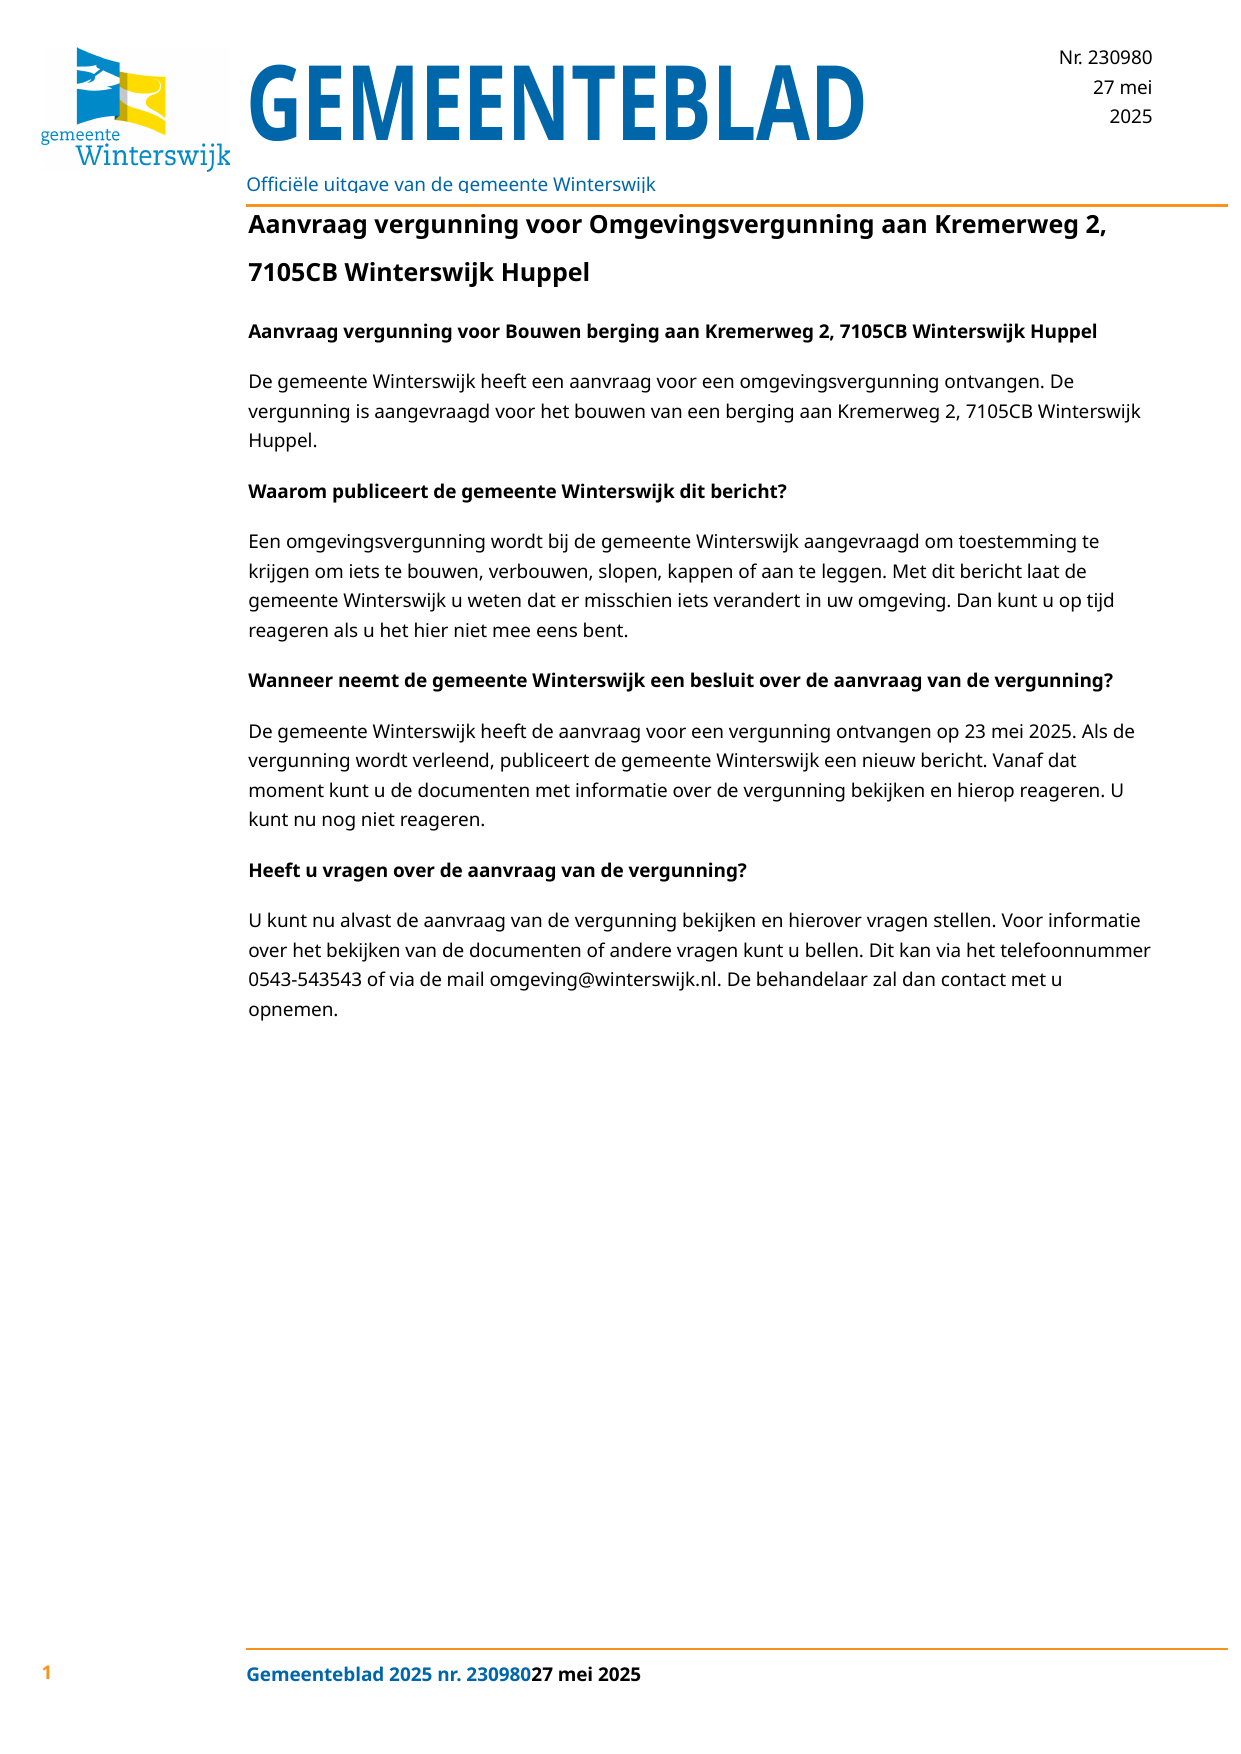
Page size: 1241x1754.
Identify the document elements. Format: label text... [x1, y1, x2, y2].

picture [41, 47, 231, 172]
text U kunt nu alvast de aanvraag van de vergunning bekijken en hierover vragen stellen. Voor informatie over het bekijken van de documenten of andere vragen kunt u bellen. Dit kan via het telefoonnummer 0543-543543 of via de mail omgeving@winterswijk.nl. De behandelaar zal dan contact met u opnemen. [248, 907, 1152, 1022]
text Heeft u vragen over de aanvraag van de vergunning? [248, 857, 1152, 883]
text Waarom publiceert de gemeente Winterswijk dit bericht? [248, 478, 1152, 504]
text De gemeente Winterswijk heeft de aanvraag voor een vergunning ontvangen op 23 mei 2025. Als de vergunning wordt verleend, publiceert de gemeente Winterswijk een nieuw bericht. Vanaf dat moment kunt u de documenten met informatie over de vergunning bekijken en hierop reageren. U kunt nu nog niet reageren. [248, 718, 1152, 832]
text De gemeente Winterswijk heeft een aanvraag voor een omgevingsvergunning ontvangen. De vergunning is aangevraagd voor het bouwen van een berging aan Kremerweg 2, 7105CB Winterswijk Huppel. [248, 368, 1152, 453]
text Aanvraag vergunning voor Omgevingsvergunning aan Kremerweg 2, 7105CB Winterswijk Huppel [248, 207, 1152, 288]
picture [225, 153, 231, 162]
text Een omgevingsvergunning wordt bij de gemeente Winterswijk aangevraagd om toestemming te krijgen om iets te bouwen, verbouwen, slopen, kappen of aan te leggen. Met dit bericht laat de gemeente Winterswijk u weten dat er misschien iets verandert in uw omgeving. Dan kunt u op tijd reageren als u het hier niet mee eens bent. [248, 528, 1152, 643]
text Aanvraag vergunning voor Bouwen berging aan Kremerweg 2, 7105CB Winterswijk Huppel [248, 318, 1152, 344]
text Wanneer neemt de gemeente Winterswijk een besluit over de aanvraag van de vergunning? [248, 667, 1152, 693]
